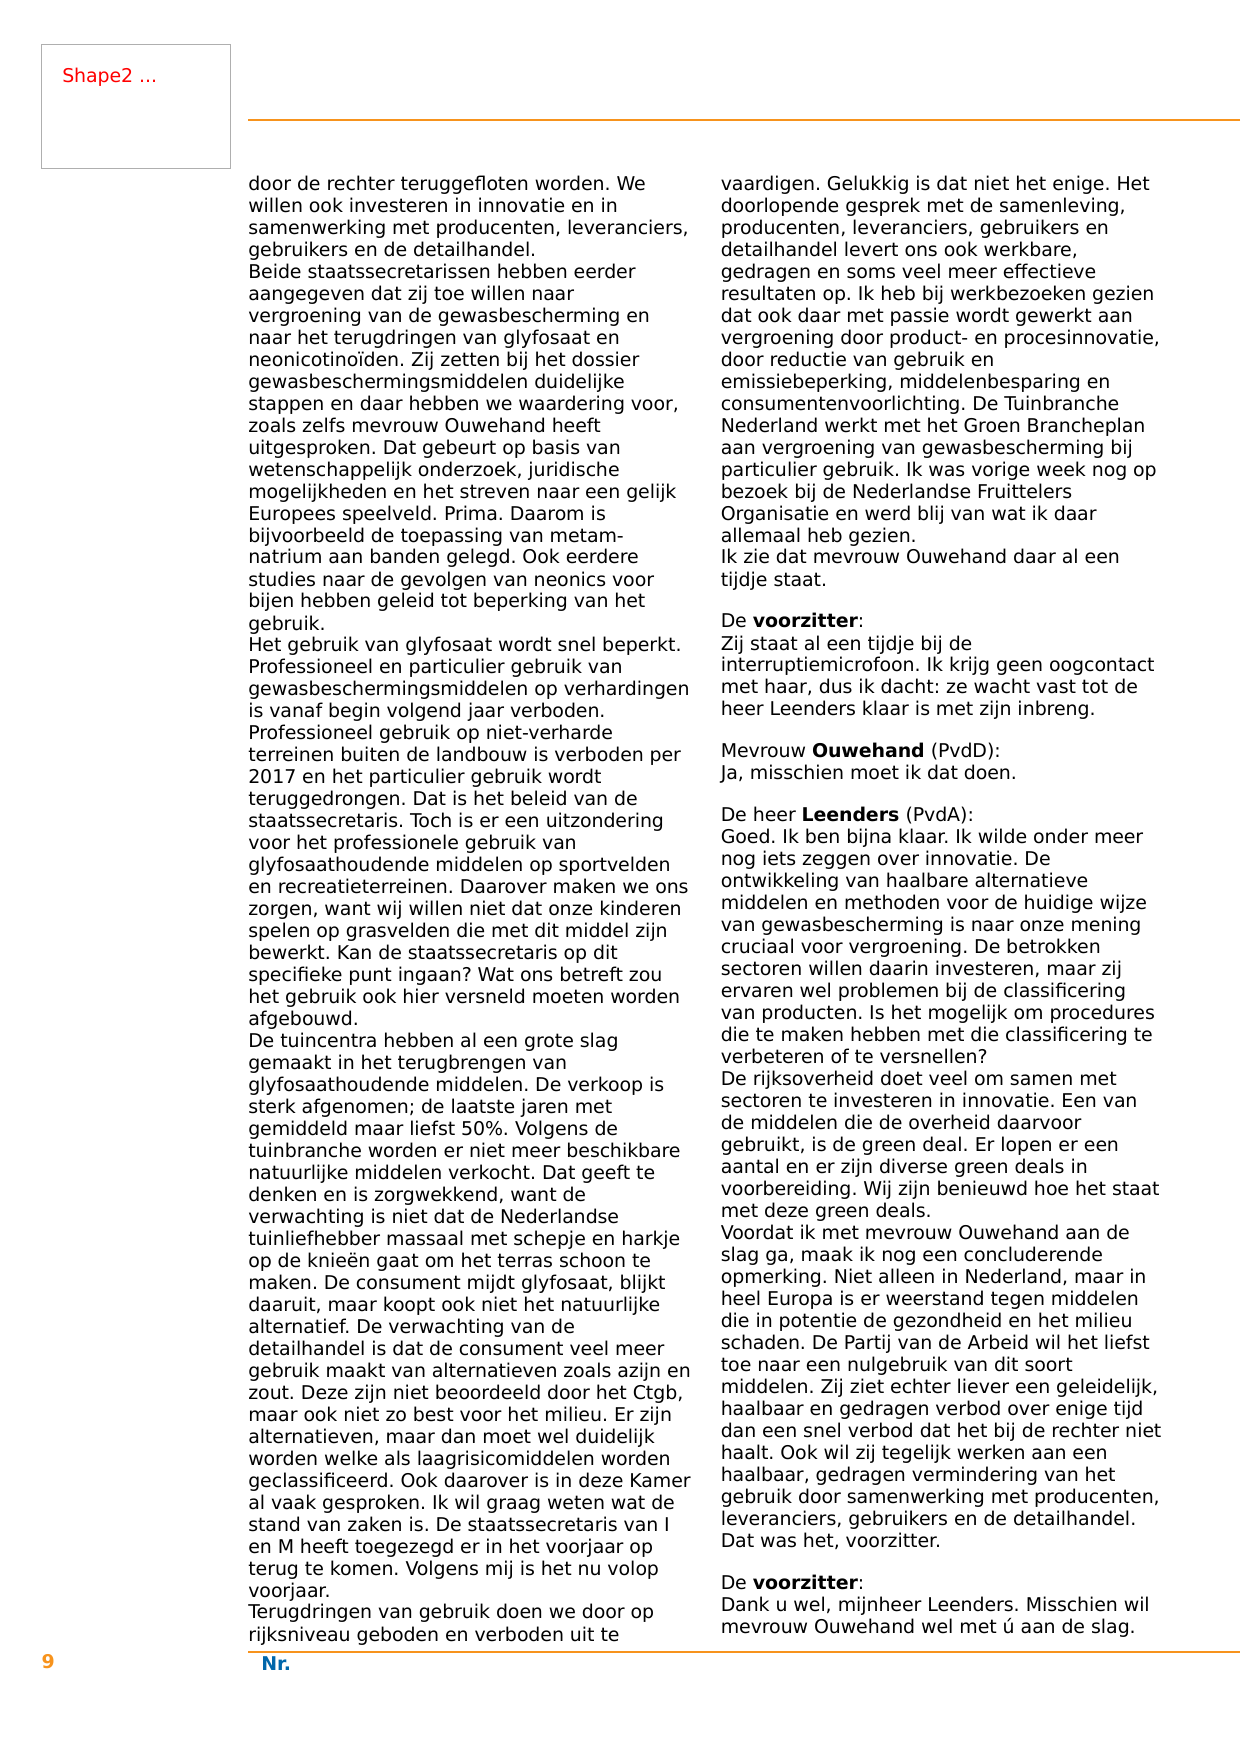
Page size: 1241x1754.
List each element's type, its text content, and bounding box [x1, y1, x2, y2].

text Ja, misschien moet ik dat doen. [721, 762, 1163, 784]
text Zij staat al een tijdje bij de interruptiemicrofoon. Ik krijg geen oogcontact met haar, dus ik dacht: ze wacht vast tot de heer Leenders klaar is met zijn inbreng. [721, 632, 1163, 720]
text Goed. Ik ben bijna klaar. Ik wilde onder meer nog iets zeggen over innovatie. De ontwikkeling van haalbare alternatieve middelen en methoden voor de huidige wijze van gewasbescherming is naar onze mening cruciaal voor vergroening. De betrokken sectoren willen daarin investeren, maar zij ervaren wel problemen bij de classificering van producten. Is het mogelijk om procedures die te maken hebben met die classificering te verbeteren of te versnellen? [721, 826, 1163, 1068]
text Mevrouw Ouwehand (PvdD): [721, 740, 1163, 762]
text Dank u wel, mijnheer Leenders. Misschien wil mevrouw Ouwehand wel met ú aan de slag. [721, 1593, 1163, 1637]
text Voordat ik met mevrouw Ouwehand aan de slag ga, maak ik nog een concluderende opmerking. Niet alleen in Nederland, maar in heel Europa is er weerstand tegen middelen die in potentie de gezondheid en het milieu schaden. De Partij van de Arbeid wil het liefst toe naar een nulgebruik van dit soort middelen. Zij ziet echter liever een geleidelijk, haalbaar en gedragen verbod over enige tijd dan een snel verbod dat het bij de rechter niet haalt. Ook wil zij tegelijk werken aan een haalbaar, gedragen vermindering van het gebruik door samenwerking met producenten, leveranciers, gebruikers en de detailhandel. [721, 1222, 1163, 1529]
text Ik zie dat mevrouw Ouwehand daar al een tijdje staat. [721, 546, 1163, 590]
text De rijksoverheid doet veel om samen met sectoren te investeren in innovatie. Een van de middelen die de overheid daarvoor gebruikt, is de green deal. Er lopen er een aantal en er zijn diverse green deals in voorbereiding. Wij zijn benieuwd hoe het staat met deze green deals. [721, 1068, 1163, 1222]
text Terugdringen van gebruik doen we door op rijksniveau geboden en verboden uit te [248, 1601, 691, 1645]
text De voorzitter: [721, 1572, 1163, 1593]
text Het gebruik van glyfosaat wordt snel beperkt. Professioneel en particulier gebruik van gewasbeschermingsmiddelen op verhardingen is vanaf begin volgend jaar verboden. Professioneel gebruik op niet-verharde terreinen buiten de landbouw is verboden per 2017 en het particulier gebruik wordt teruggedrongen. Dat is het beleid van de staatssecretaris. Toch is er een uitzondering voor het professionele gebruik van glyfosaathoudende middelen op sportvelden en recreatieterreinen. Daarover maken we ons zorgen, want wij willen niet dat onze kinderen spelen op grasvelden die met dit middel zijn bewerkt. Kan de staatssecretaris op dit specifieke punt ingaan? Wat ons betreft zou het gebruik ook hier versneld moeten worden afgebouwd. [248, 634, 691, 1030]
text De voorzitter: [721, 610, 1163, 632]
text door de rechter teruggefloten worden. We willen ook investeren in innovatie en in samenwerking met producenten, leveranciers, gebruikers en de detailhandel. [248, 173, 691, 261]
text De tuincentra hebben al een grote slag gemaakt in het terugbrengen van glyfosaathoudende middelen. De verkoop is sterk afgenomen; de laatste jaren met gemiddeld maar liefst 50%. Volgens de tuinbranche worden er niet meer beschikbare natuurlijke middelen verkocht. Dat geeft te denken en is zorgwekkend, want de verwachting is niet dat de Nederlandse tuinliefhebber massaal met schepje en harkje op de knieën gaat om het terras schoon te maken. De consument mijdt glyfosaat, blijkt daaruit, maar koopt ook niet het natuurlijke alternatief. De verwachting van de detailhandel is dat de consument veel meer gebruik maakt van alternatieven zoals azijn en zout. Deze zijn niet beoordeeld door het Ctgb, maar ook niet zo best voor het milieu. Er zijn alternatieven, maar dan moet wel duidelijk worden welke als laagrisicomiddelen worden geclassificeerd. Ook daarover is in deze Kamer al vaak gesproken. Ik wil graag weten wat de stand van zaken is. De staatssecretaris van I en M heeft toegezegd er in het voorjaar op terug te komen. Volgens mij is het nu volop voorjaar. [248, 1030, 691, 1601]
text Dat was het, voorzitter. [721, 1529, 1163, 1552]
text De heer Leenders (PvdA): [721, 804, 1163, 826]
text vaardigen. Gelukkig is dat niet het enige. Het doorlopende gesprek met de samenleving, producenten, leveranciers, gebruikers en detailhandel levert ons ook werkbare, gedragen en soms veel meer effectieve resultaten op. Ik heb bij werkbezoeken gezien dat ook daar met passie wordt gewerkt aan vergroening door product- en procesinnovatie, door reductie van gebruik en emissiebeperking, middelenbesparing en consumentenvoorlichting. De Tuinbranche Nederland werkt met het Groen Brancheplan aan vergroening van gewasbescherming bij particulier gebruik. Ik was vorige week nog op bezoek bij de Nederlandse Fruittelers Organisatie en werd blij van wat ik daar allemaal heb gezien. [721, 173, 1163, 546]
text Beide staatssecretarissen hebben eerder aangegeven dat zij toe willen naar vergroening van de gewasbescherming en naar het terugdringen van glyfosaat en neonicotinoïden. Zij zetten bij het dossier gewasbeschermingsmiddelen duidelijke stappen en daar hebben we waardering voor, zoals zelfs mevrouw Ouwehand heeft uitgesproken. Dat gebeurt op basis van wetenschappelijk onderzoek, juridische mogelijkheden en het streven naar een gelijk Europees speelveld. Prima. Daarom is bijvoorbeeld de toepassing van metam-natrium aan banden gelegd. Ook eerdere studies naar de gevolgen van neonics voor bijen hebben geleid tot beperking van het gebruik. [248, 261, 691, 634]
